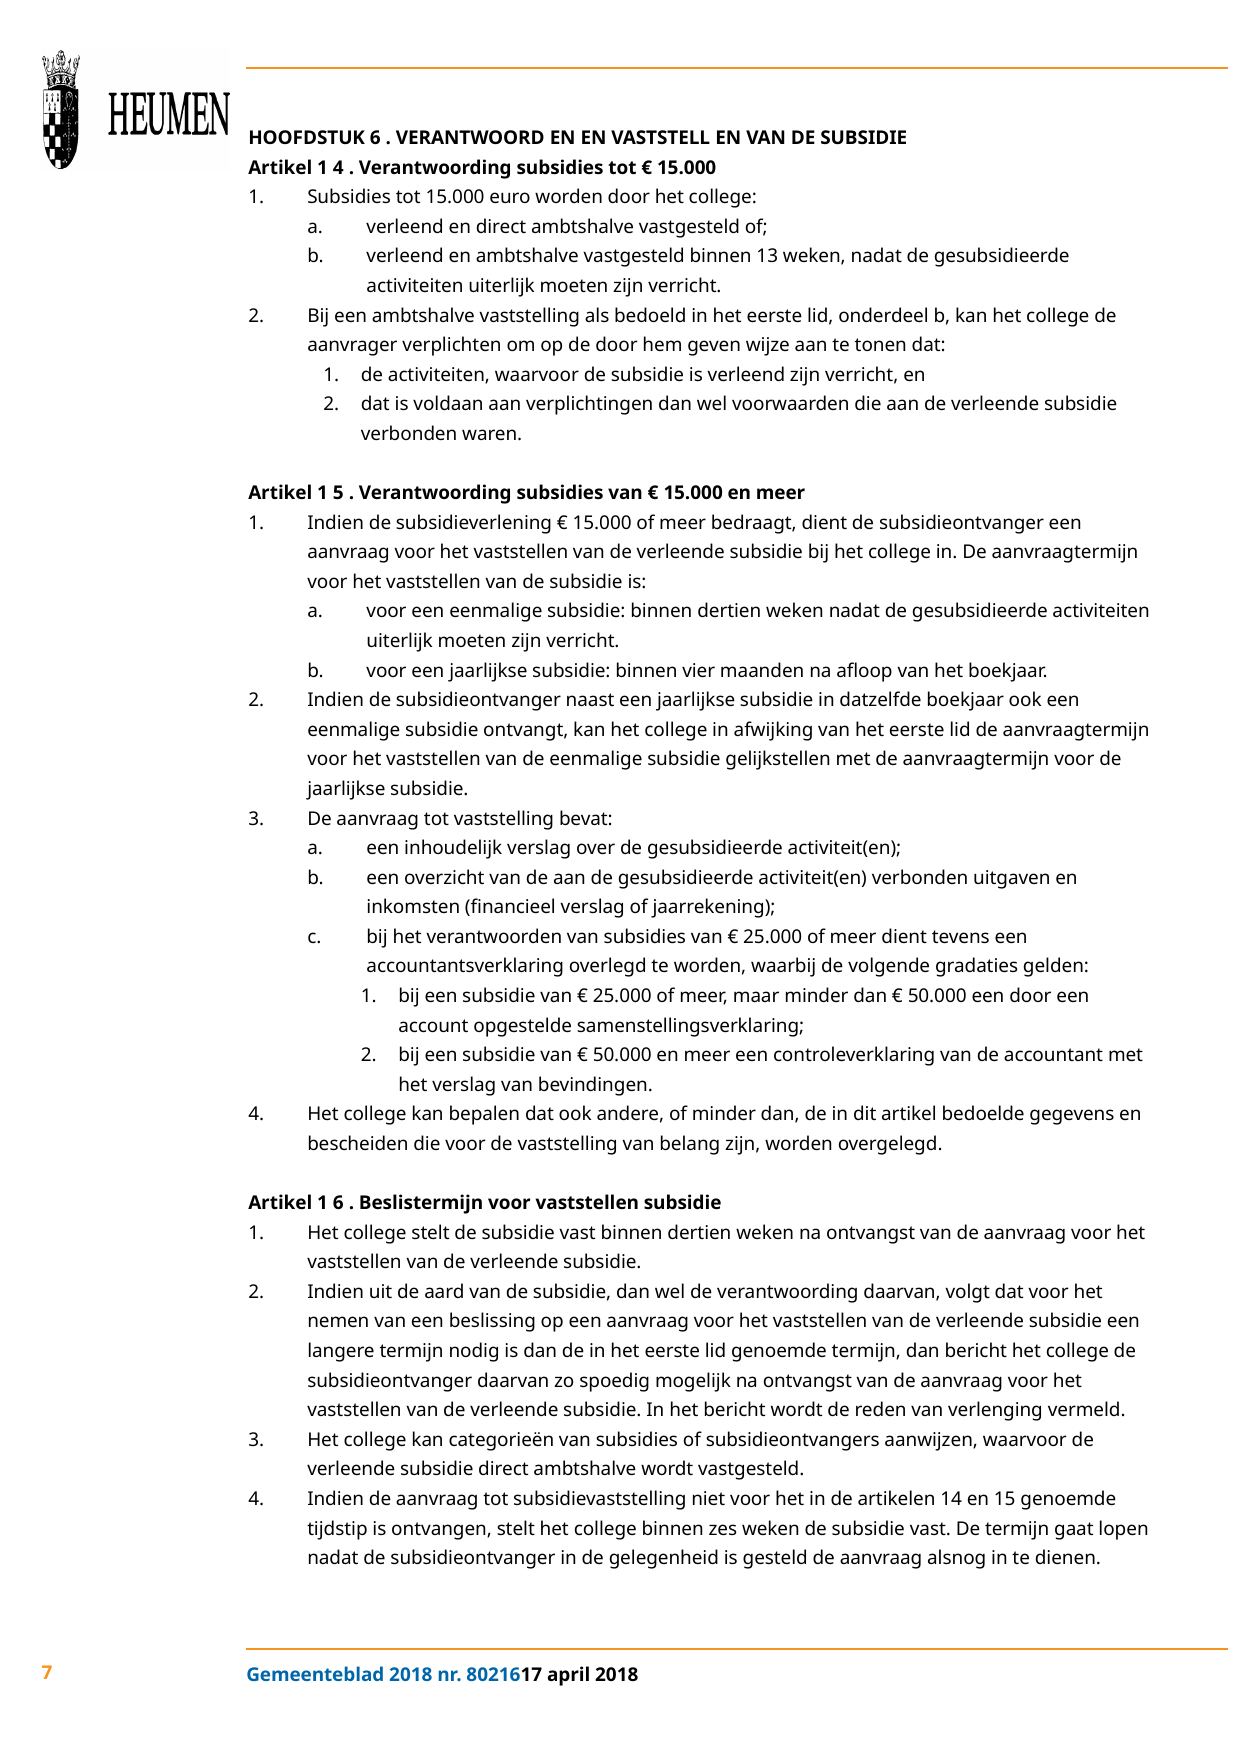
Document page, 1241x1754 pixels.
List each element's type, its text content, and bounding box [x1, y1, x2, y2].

text Artikel 1 6 . Beslistermijn voor vaststellen subsidie [248, 1189, 1152, 1215]
list bij het verantwoorden van subsidies van € 25.000 of meer dient tevens een accountantsverklaring overlegd te worden, waarbij de volgende gradaties gelden: [307, 923, 1152, 978]
list bij een subsidie van € 50.000 en meer een controleverklaring van de accountant met het verslag van bevindingen. [361, 1041, 1152, 1097]
list Indien de subsidieontvanger naast een jaarlijkse subsidie in datzelfde boekjaar ook een eenmalige subsidie ontvangt, kan het college in afwijking van het eerste lid de aanvraagtermijn voor het vaststellen van de eenmalige subsidie gelijkstellen met de aanvraagtermijn voor de jaarlijkse subsidie. [248, 686, 1152, 801]
list Het college kan categorieën van subsidies of subsidieontvangers aanwijzen, waarvoor de verleende subsidie direct ambtshalve wordt vastgesteld. [248, 1426, 1152, 1481]
list Het college kan bepalen dat ook andere, of minder dan, de in dit artikel bedoelde gegevens en bescheiden die voor de vaststelling van belang zijn, worden overgelegd. [248, 1101, 1152, 1156]
list verleend en ambtshalve vastgesteld binnen 13 weken, nadat de gesubsidieerde activiteiten uiterlijk moeten zijn verricht. [307, 243, 1152, 298]
text HOOFDSTUK 6 . VERANTWOORD EN EN VASTSTELL EN VAN DE SUBSIDIE [248, 124, 1152, 150]
list de activiteiten, waarvoor de subsidie is verleend zijn verricht, en [323, 361, 1152, 387]
list een inhoudelijk verslag over de gesubsidieerde activiteit(en); [307, 834, 1152, 860]
list Indien de subsidieverlening € 15.000 of meer bedraagt, dient de subsidieontvanger een aanvraag voor het vaststellen van de verleende subsidie bij het college in. De aanvraagtermijn voor het vaststellen van de subsidie is: [248, 509, 1152, 594]
list verleend en direct ambtshalve vastgesteld of; [307, 213, 1152, 239]
list bij een subsidie van € 25.000 of meer, maar minder dan € 50.000 een door een account opgestelde samenstellingsverklaring; [361, 982, 1152, 1038]
list Indien uit de aard van de subsidie, dan wel de verantwoording daarvan, volgt dat voor het nemen van een beslissing op een aanvraag voor het vaststellen van de verleende subsidie een langere termijn nodig is dan de in het eerste lid genoemde termijn, dan bericht het college de subsidieontvanger daarvan zo spoedig mogelijk na ontvangst van de aanvraag voor het vaststellen van de verleende subsidie. In het bericht wordt de reden van verlenging vermeld. [248, 1278, 1152, 1422]
list De aanvraag tot vaststelling bevat: [248, 805, 1152, 831]
list dat is voldaan aan verplichtingen dan wel voorwaarden die aan de verleende subsidie verbonden waren. [323, 391, 1152, 446]
list Bij een ambtshalve vaststelling als bedoeld in het eerste lid, onderdeel b, kan het college de aanvrager verplichten om op de door hem geven wijze aan te tonen dat: [248, 302, 1152, 357]
list Het college stelt de subsidie vast binnen dertien weken na ontvangst van de aanvraag voor het vaststellen van de verleende subsidie. [248, 1219, 1152, 1274]
text Artikel 1 4 . Verantwoording subsidies tot € 15.000 [248, 154, 1152, 180]
list voor een jaarlijkse subsidie: binnen vier maanden na afloop van het boekjaar. [307, 657, 1152, 683]
list Subsidies tot 15.000 euro worden door het college: [248, 183, 1152, 209]
list Indien de aanvraag tot subsidievaststelling niet voor het in de artikelen 14 en 15 genoemde tijdstip is ontvangen, stelt het college binnen zes weken de subsidie vast. De termijn gaat lopen nadat de subsidieontvanger in de gelegenheid is gesteld de aanvraag alsnog in te dienen. [248, 1485, 1152, 1570]
list voor een eenmalige subsidie: binnen dertien weken nadat de gesubsidieerde activiteiten uiterlijk moeten zijn verricht. [307, 598, 1152, 653]
text Artikel 1 5 . Verantwoording subsidies van € 15.000 en meer [248, 479, 1152, 505]
picture [41, 47, 231, 172]
list een overzicht van de aan de gesubsidieerde activiteit(en) verbonden uitgaven en inkomsten (financieel verslag of jaarrekening); [307, 864, 1152, 919]
